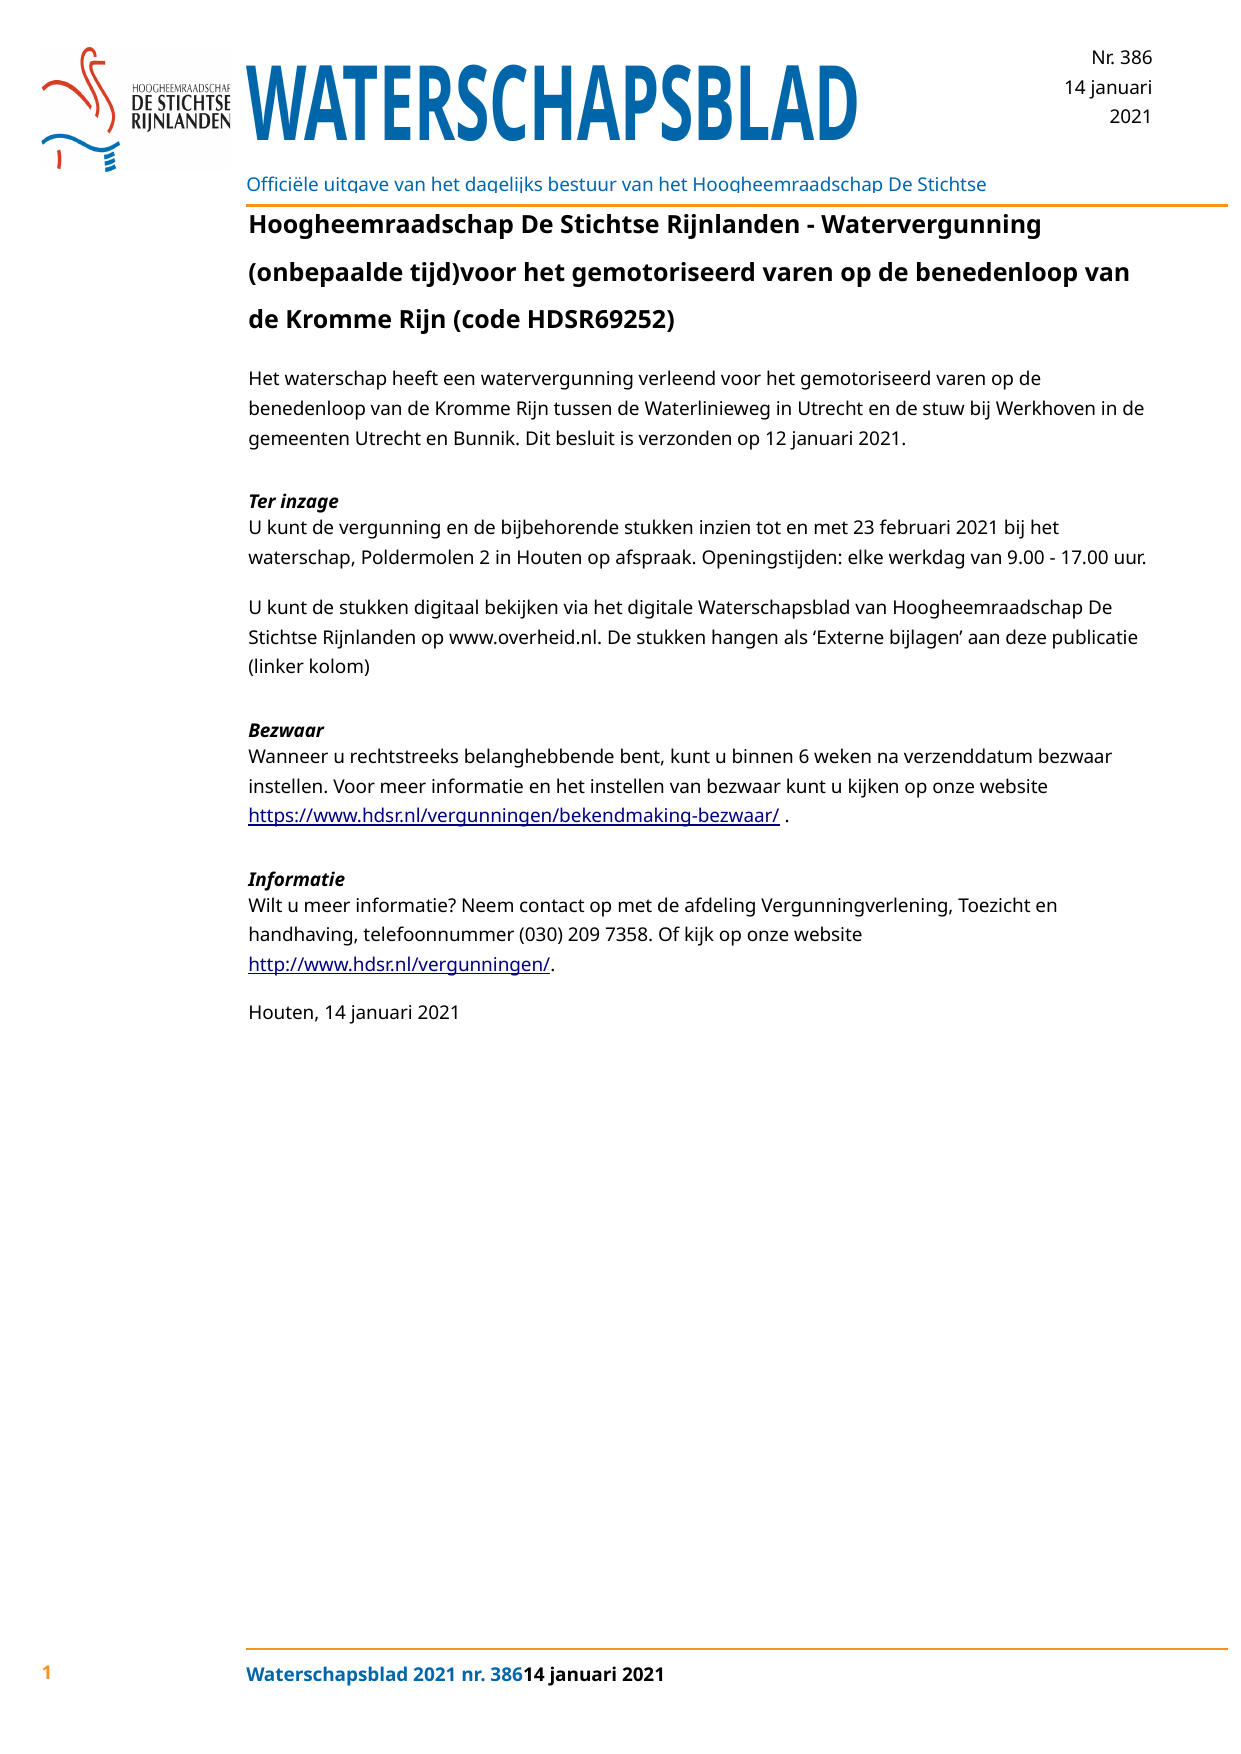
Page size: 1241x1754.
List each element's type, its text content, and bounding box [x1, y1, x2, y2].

text Bezwaar [248, 717, 1152, 743]
text Ter inzage [248, 489, 1152, 514]
text Wanneer u rechtstreeks belanghebbende bent, kunt u binnen 6 weken na verzenddatum bezwaar instellen. Voor meer informatie en het instellen van bezwaar kunt u kijken op onze website https://www.hdsr.nl/vergunningen/bekendmaking-bezwaar/ . [248, 743, 1152, 828]
text Houten, 14 januari 2021 [248, 999, 1152, 1025]
text Hoogheemraadschap De Stichtse Rijnlanden - Watervergunning (onbepaalde tijd)voor het gemotoriseerd varen op de benedenloop van de Kromme Rijn (code HDSR69252) [248, 207, 1152, 336]
text U kunt de stukken digitaal bekijken via het digitale Waterschapsblad van Hoogheemraadschap De Stichtse Rijnlanden op www.overheid.nl. De stukken hangen als ‘Externe bijlagen’ aan deze publicatie (linker kolom) [248, 594, 1152, 679]
text Wilt u meer informatie? Neem contact op met de afdeling Vergunningverlening, Toezicht en handhaving, telefoonnummer (030) 209 7358. Of kijk op onze website http://www.hdsr.nl/vergunningen/. [248, 892, 1152, 977]
text Informatie [248, 866, 1152, 892]
picture [41, 47, 231, 172]
text U kunt de vergunning en de bijbehorende stukken inzien tot en met 23 februari 2021 bij het waterschap, Poldermolen 2 in Houten op afspraak. Openingstijden: elke werkdag van 9.00 - 17.00 uur. [248, 514, 1152, 570]
text Het waterschap heeft een watervergunning verleend voor het gemotoriseerd varen op de benedenloop van de Kromme Rijn tussen de Waterlinieweg in Utrecht en de stuw bij Werkhoven in de gemeenten Utrecht en Bunnik. Dit besluit is verzonden op 12 januari 2021. [248, 366, 1152, 450]
